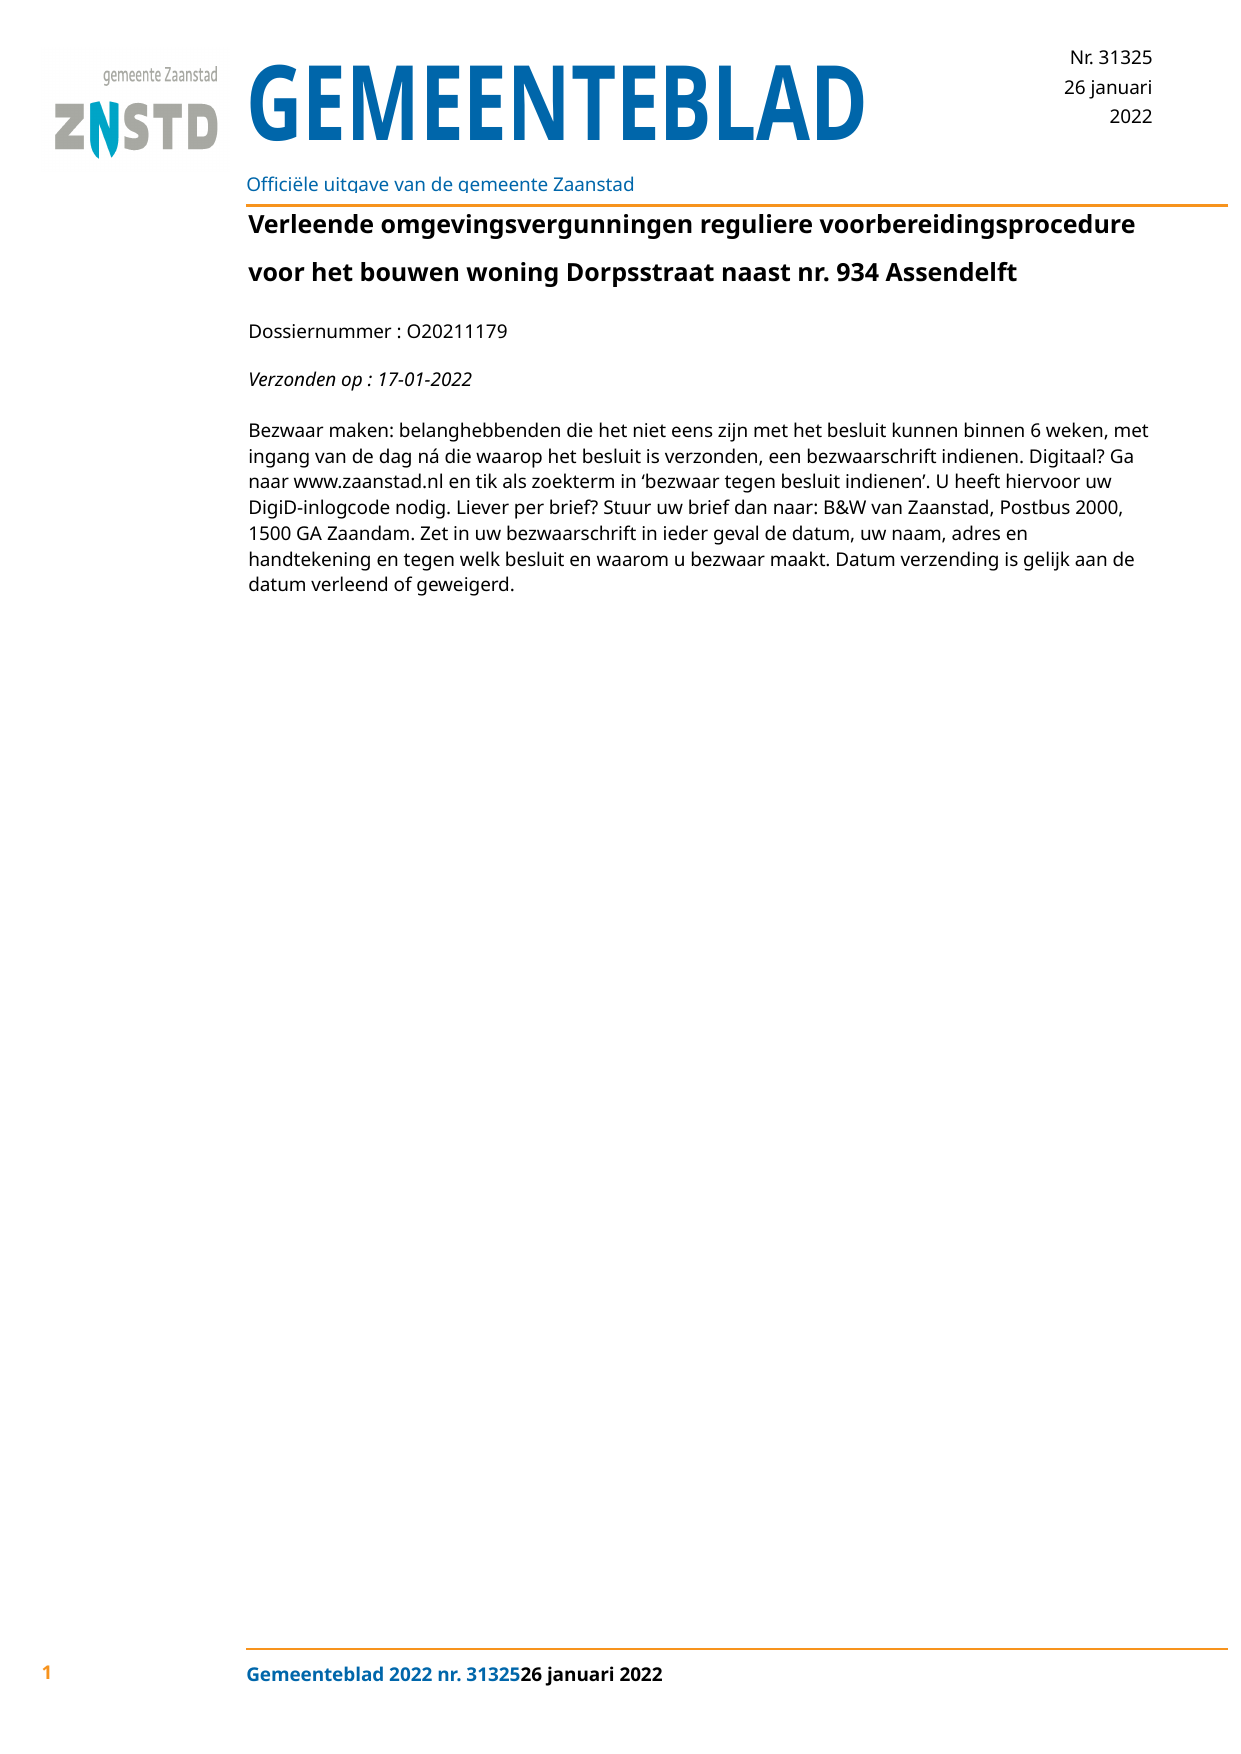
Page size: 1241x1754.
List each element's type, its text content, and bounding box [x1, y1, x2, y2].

text Verzonden op : 17-01-2022 [248, 366, 1152, 391]
text Dossiernummer : O20211179 [248, 318, 1152, 344]
text Bezwaar maken: belanghebbenden die het niet eens zijn met het besluit kunnen binnen 6 weken, met ingang van de dag ná die waarop het besluit is verzonden, een bezwaarschrift indienen. Digitaal? Ga naar www.zaanstad.nl en tik als zoekterm in ‘bezwaar tegen besluit indienen’. U heeft hiervoor uw DigiD-inlogcode nodig. Liever per brief? Stuur uw brief dan naar: B&W van Zaanstad, Postbus 2000, 1500 GA Zaandam. Zet in uw bezwaarschrift in ieder geval de datum, uw naam, adres en handtekening en tegen welk besluit en waarom u bezwaar maakt. Datum verzending is gelijk aan de datum verleend of geweigerd. [248, 417, 1152, 597]
picture [41, 47, 231, 172]
text Verleende omgevingsvergunningen reguliere voorbereidingsprocedure voor het bouwen woning Dorpsstraat naast nr. 934 Assendelft [248, 207, 1152, 288]
